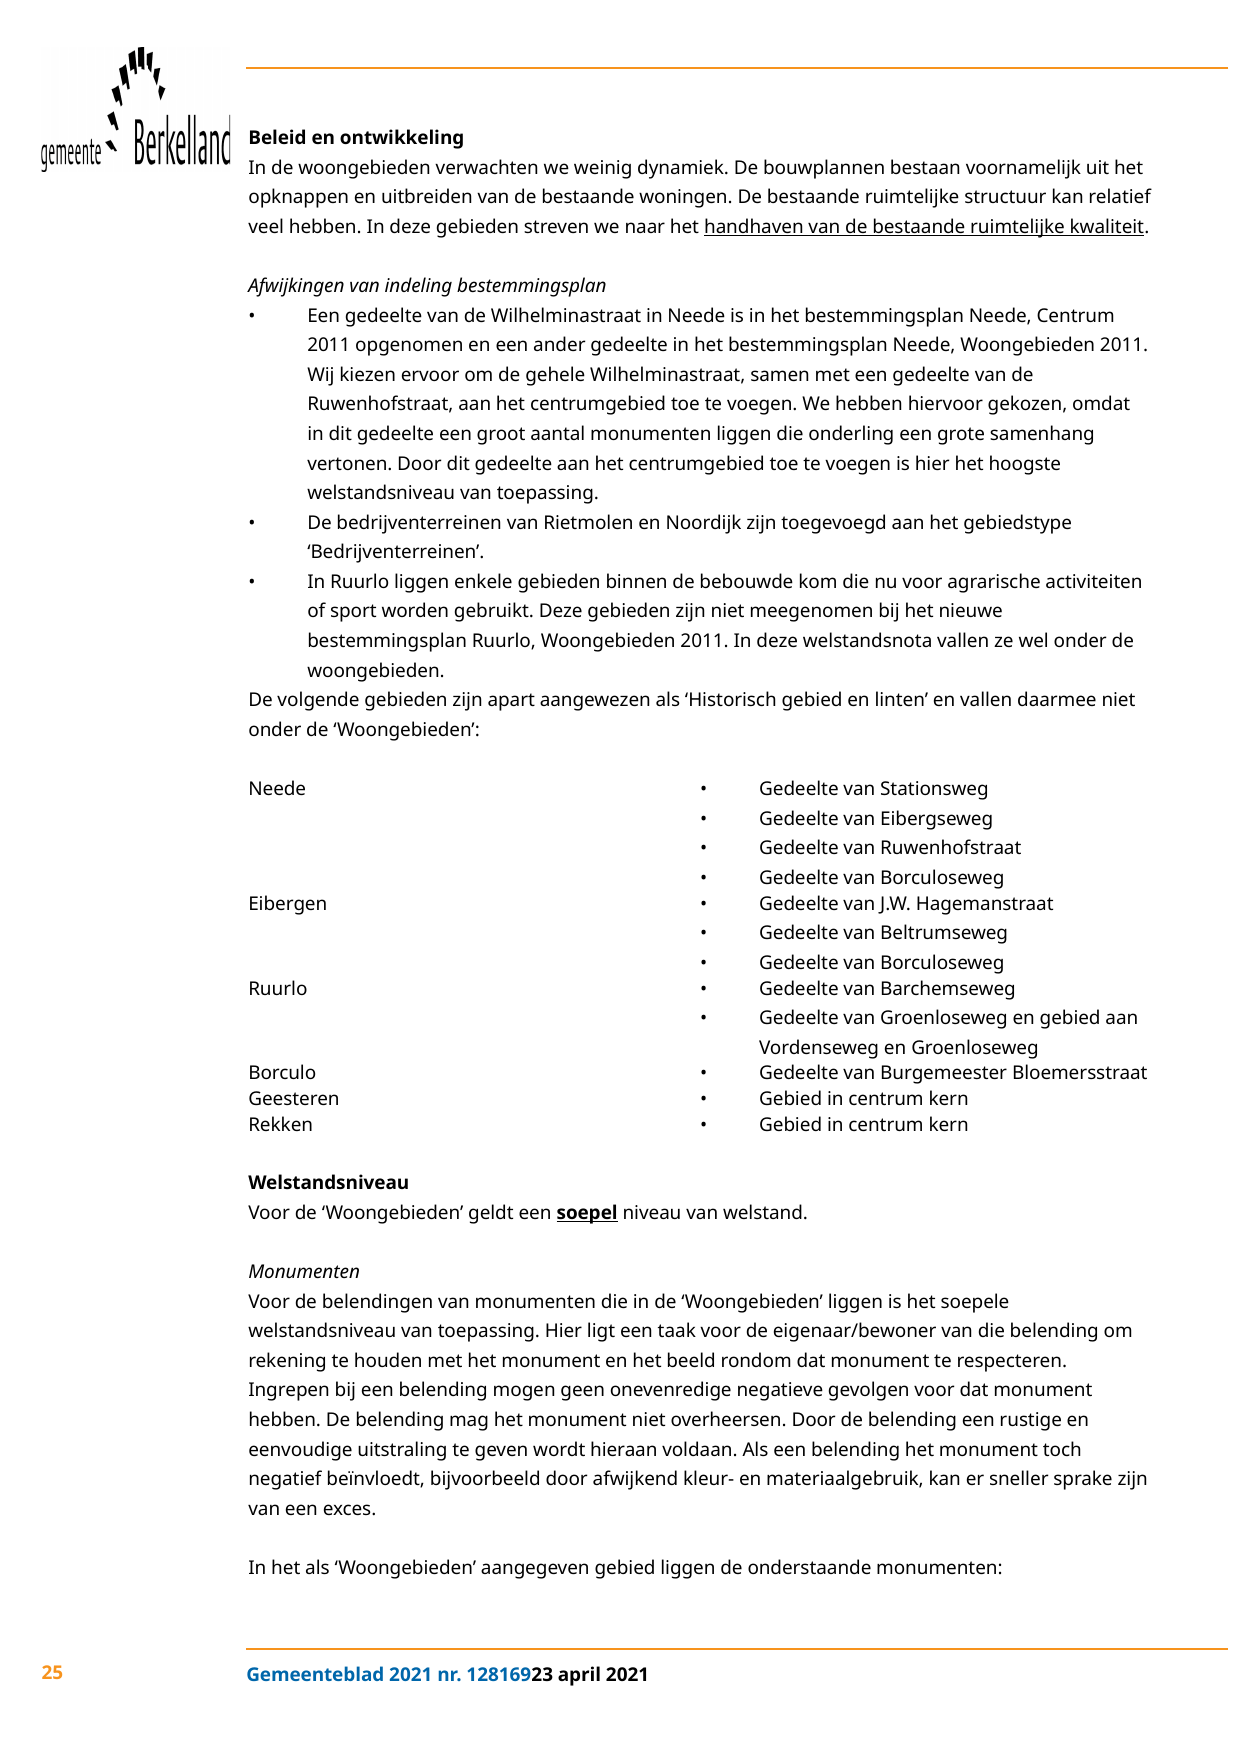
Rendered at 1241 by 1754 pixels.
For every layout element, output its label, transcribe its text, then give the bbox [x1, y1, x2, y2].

table_cell Gebied in centrum kern [700, 1085, 1152, 1111]
table_cell Ruurlo [248, 975, 700, 1059]
list De bedrijventerreinen van Rietmolen en Noordijk zijn toegevoegd aan het gebiedstype ‘Bedrijventerreinen’. [248, 509, 1152, 564]
picture [41, 47, 231, 172]
table_cell Gedeelte van Barchemseweg Gedeelte van Groenloseweg en gebied aan Vordenseweg en Groenloseweg [700, 975, 1152, 1059]
text De volgende gebieden zijn apart aangewezen als ‘Historisch gebied en linten’ en vallen daarmee niet onder de ‘Woongebieden’: [248, 686, 1152, 742]
text Welstandsniveau [248, 1169, 1152, 1195]
table_cell Eibergen [248, 890, 700, 975]
table_cell Rekken [248, 1111, 700, 1137]
table_cell Gedeelte van Burgemeester Bloemersstraat [700, 1060, 1152, 1085]
text Beleid en ontwikkeling [248, 124, 1152, 150]
text Voor de belendingen van monumenten die in de ‘Woongebieden’ liggen is het soepele welstandsniveau van toepassing. Hier ligt een taak voor de eigenaar/bewoner van die belending om rekening te houden met het monument en het beeld rondom dat monument te respecteren. Ingrepen bij een belending mogen geen onevenredige negatieve gevolgen voor dat monument hebben. De belending mag het monument niet overheersen. Door de belending een rustige en eenvoudige uitstraling te geven wordt hieraan voldaan. Als een belending het monument toch negatief beïnvloedt, bijvoorbeeld door afwijkend kleur- en materiaalgebruik, kan er sneller sprake zijn van een exces. [248, 1288, 1152, 1521]
text In de woongebieden verwachten we weinig dynamiek. De bouwplannen bestaan voornamelijk uit het opknappen en uitbreiden van de bestaande woningen. De bestaande ruimtelijke structuur kan relatief veel hebben. In deze gebieden streven we naar het handhaven van de bestaande ruimtelijke kwaliteit. [248, 154, 1152, 239]
list Een gedeelte van de Wilhelminastraat in Neede is in het bestemmingsplan Neede, Centrum 2011 opgenomen en een ander gedeelte in het bestemmingsplan Neede, Woongebieden 2011. Wij kiezen ervoor om de gehele Wilhelminastraat, samen met een gedeelte van de Ruwenhofstraat, aan het centrumgebied toe te voegen. We hebben hiervoor gekozen, omdat in dit gedeelte een groot aantal monumenten liggen die onderling een grote samenhang vertonen. Door dit gedeelte aan het centrumgebied toe te voegen is hier het hoogste welstandsniveau van toepassing. [248, 302, 1152, 505]
table_cell Gedeelte van J.W. Hagemanstraat Gedeelte van Beltrumseweg Gedeelte van Borculoseweg [700, 890, 1152, 975]
text In het als ‘Woongebieden’ aangegeven gebied liggen de onderstaande monumenten: [248, 1554, 1152, 1580]
text Afwijkingen van indeling bestemmingsplan [248, 272, 1152, 298]
table_header Gedeelte van Stationsweg Gedeelte van Eibergseweg Gedeelte van Ruwenhofstraat Gedeelte van Borculoseweg [700, 775, 1152, 890]
table_cell Geesteren [248, 1085, 700, 1111]
text Monumenten [248, 1258, 1152, 1284]
table_header Neede [248, 775, 700, 890]
list In Ruurlo liggen enkele gebieden binnen de bebouwde kom die nu voor agrarische activiteiten of sport worden gebruikt. Deze gebieden zijn niet meegenomen bij het nieuwe bestemmingsplan Ruurlo, Woongebieden 2011. In deze welstandsnota vallen ze wel onder de woongebieden. [248, 568, 1152, 683]
table_cell Gebied in centrum kern [700, 1111, 1152, 1137]
table_cell Borculo [248, 1060, 700, 1085]
text Voor de ‘Woongebieden’ geldt een soepel niveau van welstand. [248, 1199, 1152, 1225]
